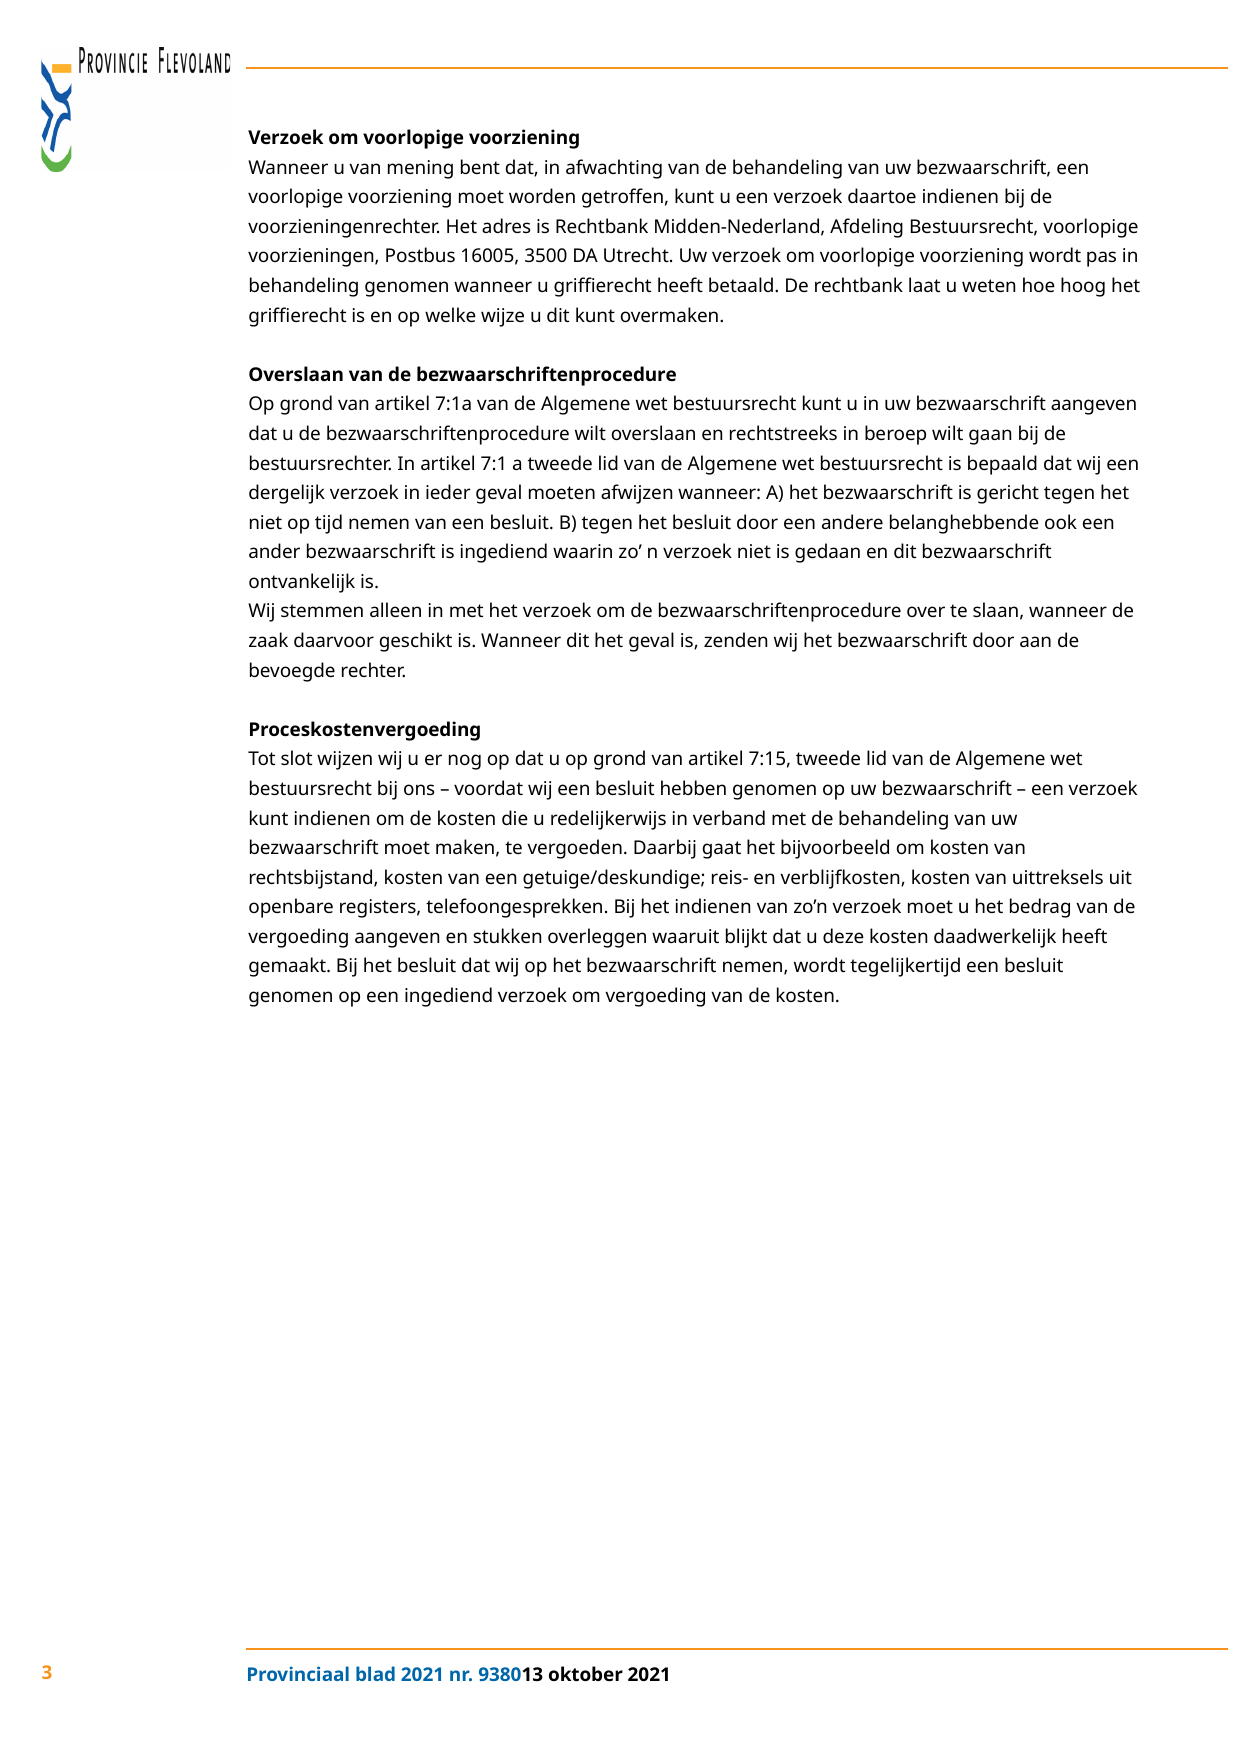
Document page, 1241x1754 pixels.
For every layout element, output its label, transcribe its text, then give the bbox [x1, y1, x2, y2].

text Verzoek om voorlopige voorziening [248, 124, 1152, 150]
text Proceskostenvergoeding [248, 716, 1152, 742]
text Wij stemmen alleen in met het verzoek om de bezwaarschriftenprocedure over te slaan, wanneer de zaak daarvoor geschikt is. Wanneer dit het geval is, zenden wij het bezwaarschrift door aan de bevoegde rechter. [248, 598, 1152, 683]
text Wanneer u van mening bent dat, in afwachting van de behandeling van uw bezwaarschrift, een voorlopige voorziening moet worden getroffen, kunt u een verzoek daartoe indienen bij de voorzieningenrechter. Het adres is Rechtbank Midden-Nederland, Afdeling Bestuursrecht, voorlopige voorzieningen, Postbus 16005, 3500 DA Utrecht. Uw verzoek om voorlopige voorziening wordt pas in behandeling genomen wanneer u griffierecht heeft betaald. De rechtbank laat u weten hoe hoog het griffierecht is en op welke wijze u dit kunt overmaken. [248, 154, 1152, 328]
text Tot slot wijzen wij u er nog op dat u op grond van artikel 7:15, tweede lid van de Algemene wet bestuursrecht bij ons – voordat wij een besluit hebben genomen op uw bezwaarschrift – een verzoek kunt indienen om de kosten die u redelijkerwijs in verband met de behandeling van uw bezwaarschrift moet maken, te vergoeden. Daarbij gaat het bijvoorbeeld om kosten van rechtsbijstand, kosten van een getuige/deskundige; reis- en verblijfkosten, kosten van uittreksels uit openbare registers, telefoongesprekken. Bij het indienen van zo’n verzoek moet u het bedrag van de vergoeding aangeven en stukken overleggen waaruit blijkt dat u deze kosten daadwerkelijk heeft gemaakt. Bij het besluit dat wij op het bezwaarschrift nemen, wordt tegelijkertijd een besluit genomen op een ingediend verzoek om vergoeding van de kosten. [248, 746, 1152, 1008]
text Op grond van artikel 7:1a van de Algemene wet bestuursrecht kunt u in uw bezwaarschrift aangeven dat u de bezwaarschriftenprocedure wilt overslaan en rechtstreeks in beroep wilt gaan bij de bestuursrechter. In artikel 7:1 a tweede lid van de Algemene wet bestuursrecht is bepaald dat wij een dergelijk verzoek in ieder geval moeten afwijzen wanneer: A) het bezwaarschrift is gericht tegen het niet op tijd nemen van een besluit. B) tegen het besluit door een andere belanghebbende ook een ander bezwaarschrift is ingediend waarin zo’ n verzoek niet is gedaan en dit bezwaarschrift ontvankelijk is. [248, 391, 1152, 594]
text Overslaan van de bezwaarschriftenprocedure [248, 361, 1152, 387]
picture [41, 47, 231, 172]
